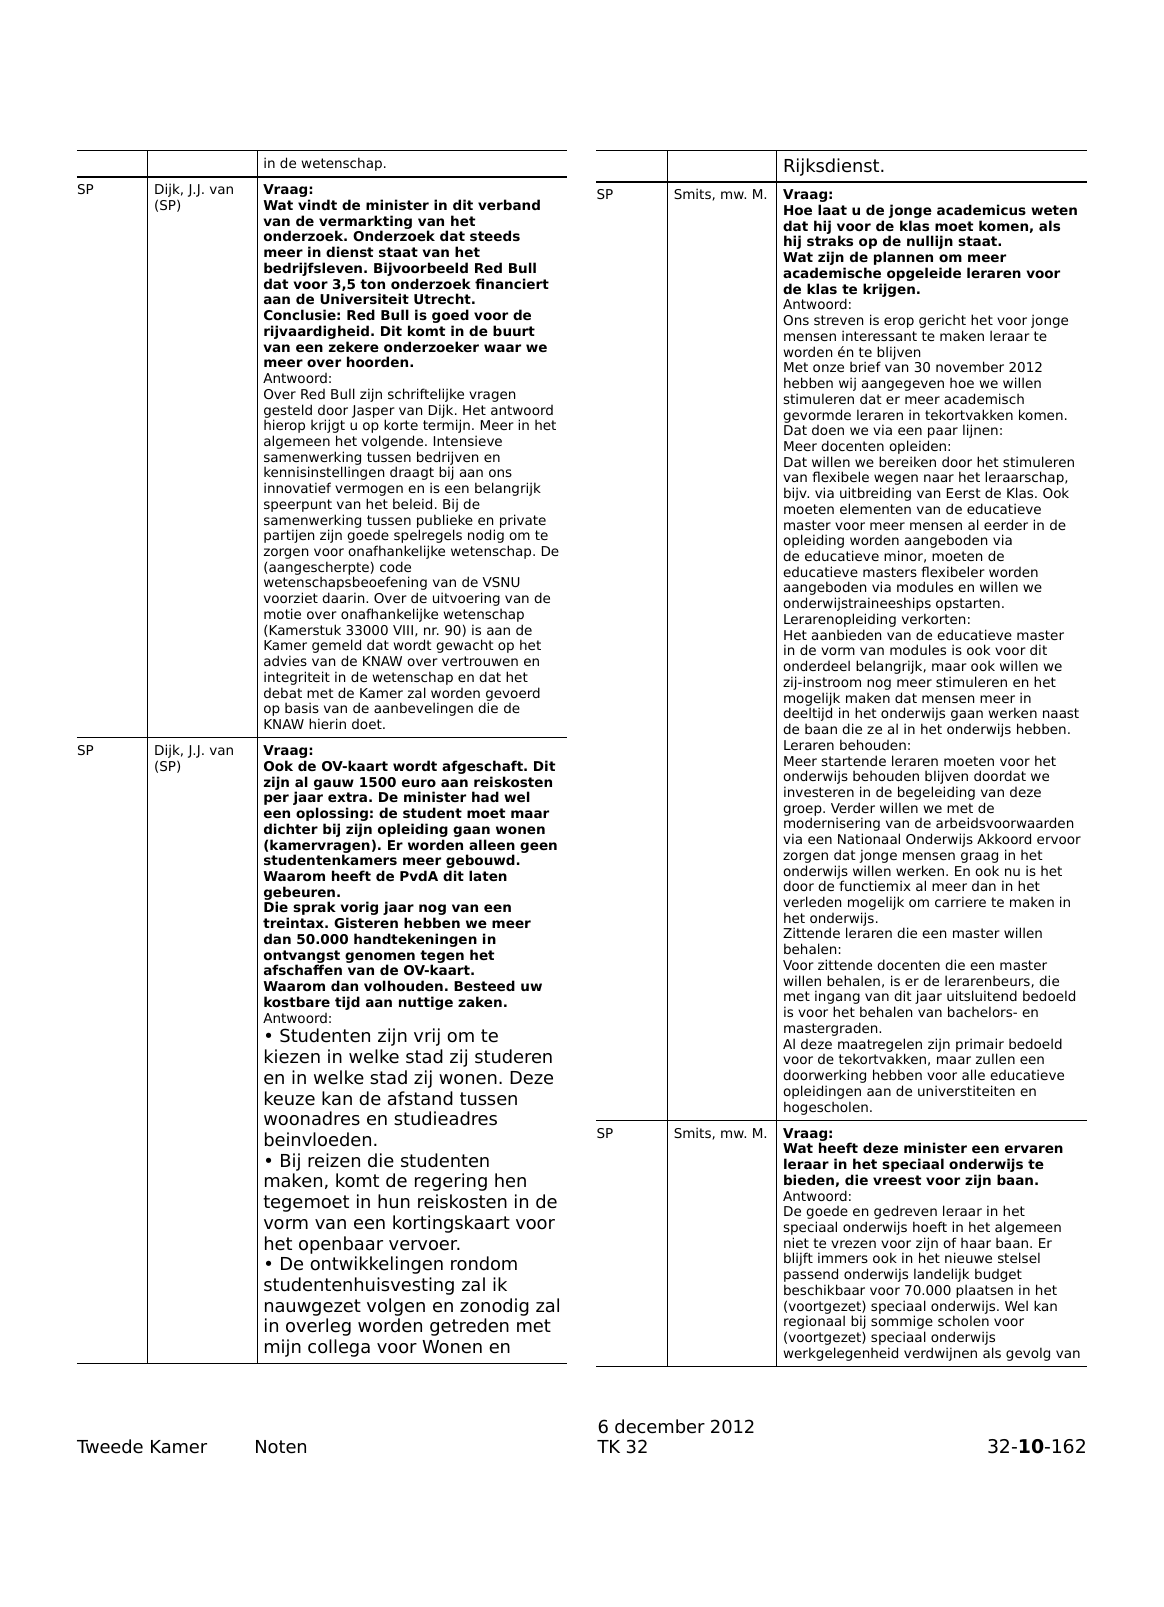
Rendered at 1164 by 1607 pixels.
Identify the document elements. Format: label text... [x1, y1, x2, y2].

table_cell [77, 151, 147, 176]
table_cell [596, 151, 667, 181]
table_cell Vraag: Ook de OV-kaart wordt afgeschaft. Dit zijn al gauw 1500 euro aan reiskosten per jaar extra. De minister had wel een oplossing: de student moet maar dichter bij zijn opleiding gaan wonen (kamervragen). Er worden alleen geen studentenkamers meer gebouwd. Waarom heeft de PvdA dit laten gebeuren. Die sprak vorig jaar nog van een treintax. Gisteren hebben we meer dan 50.000 handtekeningen in ontvangst genomen tegen het afschaffen van de OV-kaart. Waarom dan volhouden. Besteed uw kostbare tijd aan nuttige zaken. Antwoord: • Studenten zijn vrij om te kiezen in welke stad zij studeren en in welke stad zij wonen. Deze keuze kan de afstand tussen woonadres en studieadres beinvloeden. • Bij reizen die studenten maken, komt de regering hen tegemoet in hun reiskosten in de vorm van een kortingskaart voor het openbaar vervoer. • De ontwikkelingen rondom studentenhuisvesting zal ik nauwgezet volgen en zonodig zal in overleg worden getreden met mijn collega voor Wonen en [258, 738, 567, 1362]
table_cell Smits, mw. M. [668, 1121, 776, 1366]
table_cell Smits, mw. M. [668, 183, 776, 1120]
table_cell Rijksdienst. [777, 151, 1087, 181]
table_cell Vraag: Wat heeft deze minister een ervaren leraar in het speciaal onderwijs te bieden, die vreest voor zijn baan. Antwoord: De goede en gedreven leraar in het speciaal onderwijs hoeft in het algemeen niet te vrezen voor zijn of haar baan. Er blijft immers ook in het nieuwe stelsel passend onderwijs landelijk budget beschikbaar voor 70.000 plaatsen in het (voortgezet) speciaal onderwijs. Wel kan regionaal bij sommige scholen voor (voortgezet) speciaal onderwijs werkgelegenheid verdwijnen als gevolg van [777, 1121, 1087, 1366]
table_cell [668, 151, 776, 181]
table_cell in de wetenschap. [258, 151, 567, 176]
table_cell SP [596, 1121, 667, 1366]
table_cell Vraag: Wat vindt de minister in dit verband van de vermarkting van het onderzoek. Onderzoek dat steeds meer in dienst staat van het bedrijfsleven. Bijvoorbeeld Red Bull dat voor 3,5 ton onderzoek financiert aan de Universiteit Utrecht. Conclusie: Red Bull is goed voor de rijvaardigheid. Dit komt in de buurt van een zekere onderzoeker waar we meer over hoorden. Antwoord: Over Red Bull zijn schriftelijke vragen gesteld door Jasper van Dijk. Het antwoord hierop krijgt u op korte termijn. Meer in het algemeen het volgende. Intensieve samenwerking tussen bedrijven en kennisinstellingen draagt bij aan ons innovatief vermogen en is een belangrijk speerpunt van het beleid. Bij de samenwerking tussen publieke en private partijen zijn goede spelregels nodig om te zorgen voor onafhankelijke wetenschap. De (aangescherpte) code wetenschapsbeoefening van de VSNU voorziet daarin. Over de uitvoering van de motie over onafhankelijke wetenschap (Kamerstuk 33000 VIII, nr. 90) is aan de Kamer gemeld dat wordt gewacht op het advies van de KNAW over vertrouwen en integriteit in de wetenschap en dat het debat met de Kamer zal worden gevoerd op basis van de aanbevelingen die de KNAW hierin doet. [258, 178, 567, 737]
table_cell Dijk, J.J. van (SP) [148, 738, 257, 1362]
table_cell Vraag: Hoe laat u de jonge academicus weten dat hij voor de klas moet komen, als hij straks op de nullijn staat. Wat zijn de plannen om meer academische opgeleide leraren voor de klas te krijgen. Antwoord: Ons streven is erop gericht het voor jonge mensen interessant te maken leraar te worden én te blijven Met onze brief van 30 november 2012 hebben wij aangegeven hoe we willen stimuleren dat er meer academisch gevormde leraren in tekortvakken komen. Dat doen we via een paar lijnen: Meer docenten opleiden: Dat willen we bereiken door het stimuleren van flexibele wegen naar het leraarschap, bijv. via uitbreiding van Eerst de Klas. Ook moeten elementen van de educatieve master voor meer mensen al eerder in de opleiding worden aangeboden via de educatieve minor, moeten de educatieve masters flexibeler worden aangeboden via modules en willen we onderwijstraineeships opstarten. Lerarenopleiding verkorten: Het aanbieden van de educatieve master in de vorm van modules is ook voor dit onderdeel belangrijk, maar ook willen we zij-instroom nog meer stimuleren en het mogelijk maken dat mensen meer in deeltijd in het onderwijs gaan werken naast de baan die ze al in het onderwijs hebben. Leraren behouden: Meer startende leraren moeten voor het onderwijs behouden blijven doordat we investeren in de begeleiding van deze groep. Verder willen we met de modernisering van de arbeidsvoorwaarden via een Nationaal Onderwijs Akkoord ervoor zorgen dat jonge mensen graag in het onderwijs willen werken. En ook nu is het door de functiemix al meer dan in het verleden mogelijk om carriere te maken in het onderwijs. Zittende leraren die een master willen behalen: Voor zittende docenten die een master willen behalen, is er de lerarenbeurs, die met ingang van dit jaar uitsluitend bedoeld is voor het behalen van bachelors- en mastergraden. Al deze maatregelen zijn primair bedoeld voor de tekortvakken, maar zullen een doorwerking hebben voor alle educatieve opleidingen aan de universtiteiten en hogescholen. [777, 183, 1087, 1120]
table_cell Dijk, J.J. van (SP) [148, 178, 257, 737]
table_cell SP [77, 738, 147, 1362]
table_cell SP [596, 183, 667, 1120]
table_cell [148, 151, 257, 176]
table_cell SP [77, 178, 147, 737]
